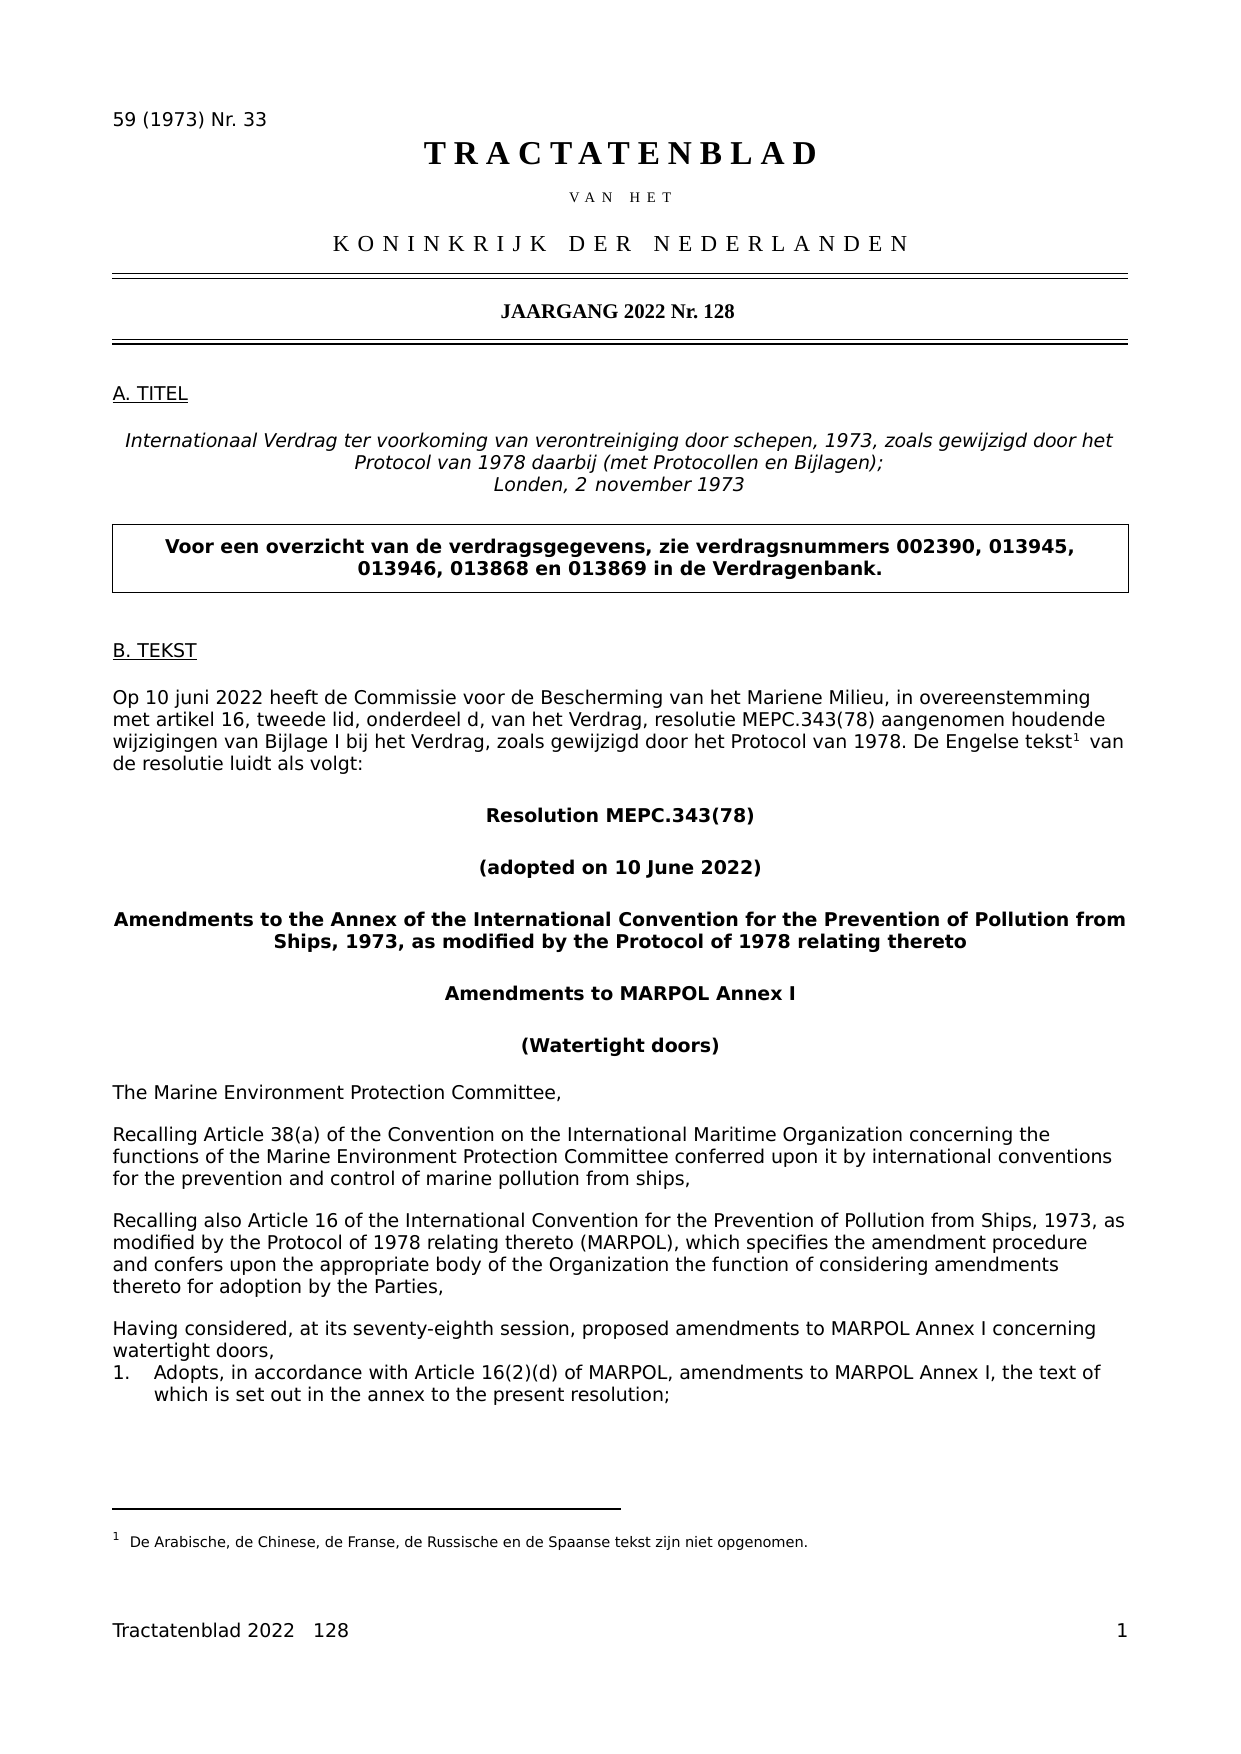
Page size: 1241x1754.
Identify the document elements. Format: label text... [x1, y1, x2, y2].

text Op 10 juni 2022 heeft de Commissie voor de Bescherming van het Mariene Milieu, in overeenstemming met artikel 16, tweede lid, onderdeel d, van het Verdrag, resolutie MEPC.343(78) aangenomen houdende wijzigingen van Bijlage I bij het Verdrag, zoals gewijzigd door het Protocol van 1978. De Engelse tekst van de resolutie luidt als volgt: [112, 687, 1128, 775]
text Londen, 2 november 1973 [112, 474, 1128, 496]
text Internationaal Verdrag ter voorkoming van verontreiniging door schepen, 1973, zoals gewijzigd door het Protocol van 1978 daarbij (met Protocollen en Bijlagen); [112, 430, 1128, 474]
subtitle B. TEKST [112, 640, 1128, 662]
text TRACTATENBLAD [112, 133, 1128, 172]
subtitle Resolution MEPC.343(78) [112, 805, 1128, 827]
subtitle (adopted on 10 June 2022) [112, 857, 1128, 879]
text KONINKRIJK DER NEDERLANDEN [112, 229, 1128, 256]
text De Arabische, de Chinese, de Franse, de Russische en de Spaanse tekst zijn niet opgenomen. [112, 1530, 1128, 1552]
text Having considered, at its seventy-eighth session, proposed amendments to MARPOL Annex I concerning watertight doors, [112, 1318, 1128, 1362]
subtitle A. TITEL [112, 383, 1128, 405]
subtitle Amendments to MARPOL Annex I [112, 983, 1128, 1005]
text Recalling Article 38(a) of the Convention on the International Maritime Organization concerning the functions of the Marine Environment Protection Committee conferred upon it by international conventions for the prevention and control of marine pollution from ships, [112, 1124, 1128, 1190]
text Recalling also Article 16 of the International Convention for the Prevention of Pollution from Ships, 1973, as modified by the Protocol of 1978 relating thereto (MARPOL), which specifies the amendment procedure and confers upon the appropriate body of the Organization the function of considering amendments thereto for adoption by the Parties, [112, 1210, 1128, 1298]
text 59 (1973) Nr. 33 [112, 109, 1128, 131]
text The Marine Environment Protection Committee, [112, 1082, 1128, 1104]
subtitle Amendments to the Annex of the International Convention for the Prevention of Pollution from Ships, 1973, as modified by the Protocol of 1978 relating thereto [112, 909, 1128, 953]
text 1. Adopts, in accordance with Article 16(2)(d) of MARPOL, amendments to MARPOL Annex I, the text of which is set out in the annex to the present resolution; [112, 1362, 1128, 1406]
subtitle (Watertight doors) [112, 1035, 1128, 1057]
text VAN HET [112, 189, 1128, 206]
text JAARGANG 2022 Nr. 128 [112, 299, 1128, 323]
